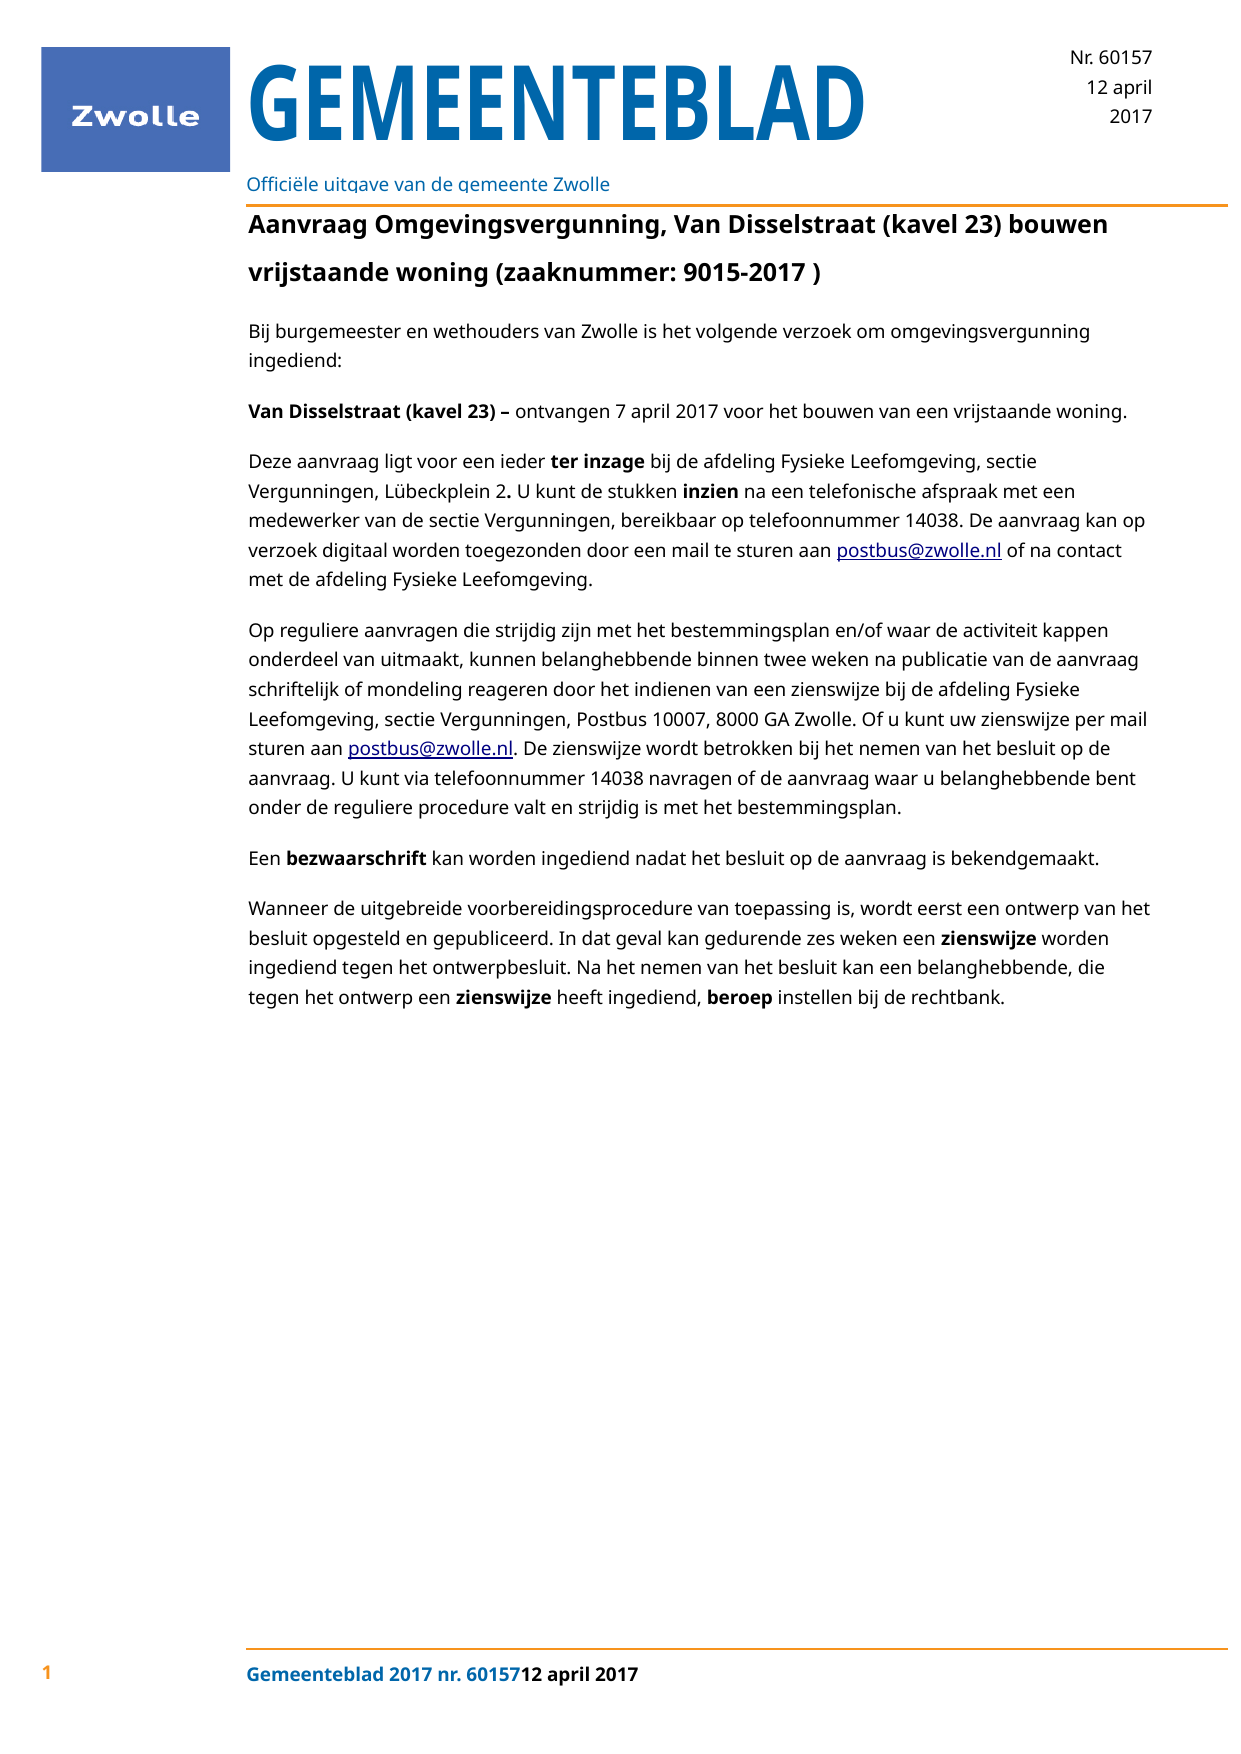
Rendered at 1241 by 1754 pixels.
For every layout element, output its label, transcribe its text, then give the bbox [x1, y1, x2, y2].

text Van Disselstraat (kavel 23) – ontvangen 7 april 2017 voor het bouwen van een vrijstaande woning. [248, 398, 1152, 424]
text Bij burgemeester en wethouders van Zwolle is het volgende verzoek om omgevingsvergunning ingediend: [248, 318, 1152, 373]
text Een bezwaarschrift kan worden ingediend nadat het besluit op de aanvraag is bekendgemaakt. [248, 845, 1152, 871]
text Op reguliere aanvragen die strijdig zijn met het bestemmingsplan en/of waar de activiteit kappen onderdeel van uitmaakt, kunnen belanghebbende binnen twee weken na publicatie van de aanvraag schriftelijk of mondeling reageren door het indienen van een zienswijze bij de afdeling Fysieke Leefomgeving, sectie Vergunningen, Postbus 10007, 8000 GA Zwolle. Of u kunt uw zienswijze per mail sturen aan postbus@zwolle.nl. De zienswijze wordt betrokken bij het nemen van het besluit op de aanvraag. U kunt via telefoonnummer 14038 navragen of de aanvraag waar u belanghebbende bent onder de reguliere procedure valt en strijdig is met het bestemmingsplan. [248, 617, 1152, 820]
text Aanvraag Omgevingsvergunning, Van Disselstraat (kavel 23) bouwen vrijstaande woning (zaaknummer: 9015-2017 ) [248, 207, 1152, 288]
picture [41, 47, 231, 172]
text Wanneer de uitgebreide voorbereidingsprocedure van toepassing is, wordt eerst een ontwerp van het besluit opgesteld en gepubliceerd. In dat geval kan gedurende zes weken een zienswijze worden ingediend tegen het ontwerpbesluit. Na het nemen van het besluit kan een belanghebbende, die tegen het ontwerp een zienswijze heeft ingediend, beroep instellen bij de rechtbank. [248, 895, 1152, 1010]
text Deze aanvraag ligt voor een ieder ter inzage bij de afdeling Fysieke Leefomgeving, sectie Vergunningen, Lübeckplein 2. U kunt de stukken inzien na een telefonische afspraak met een medewerker van de sectie Vergunningen, bereikbaar op telefoonnummer 14038. De aanvraag kan op verzoek digitaal worden toegezonden door een mail te sturen aan postbus@zwolle.nl of na contact met de afdeling Fysieke Leefomgeving. [248, 448, 1152, 592]
